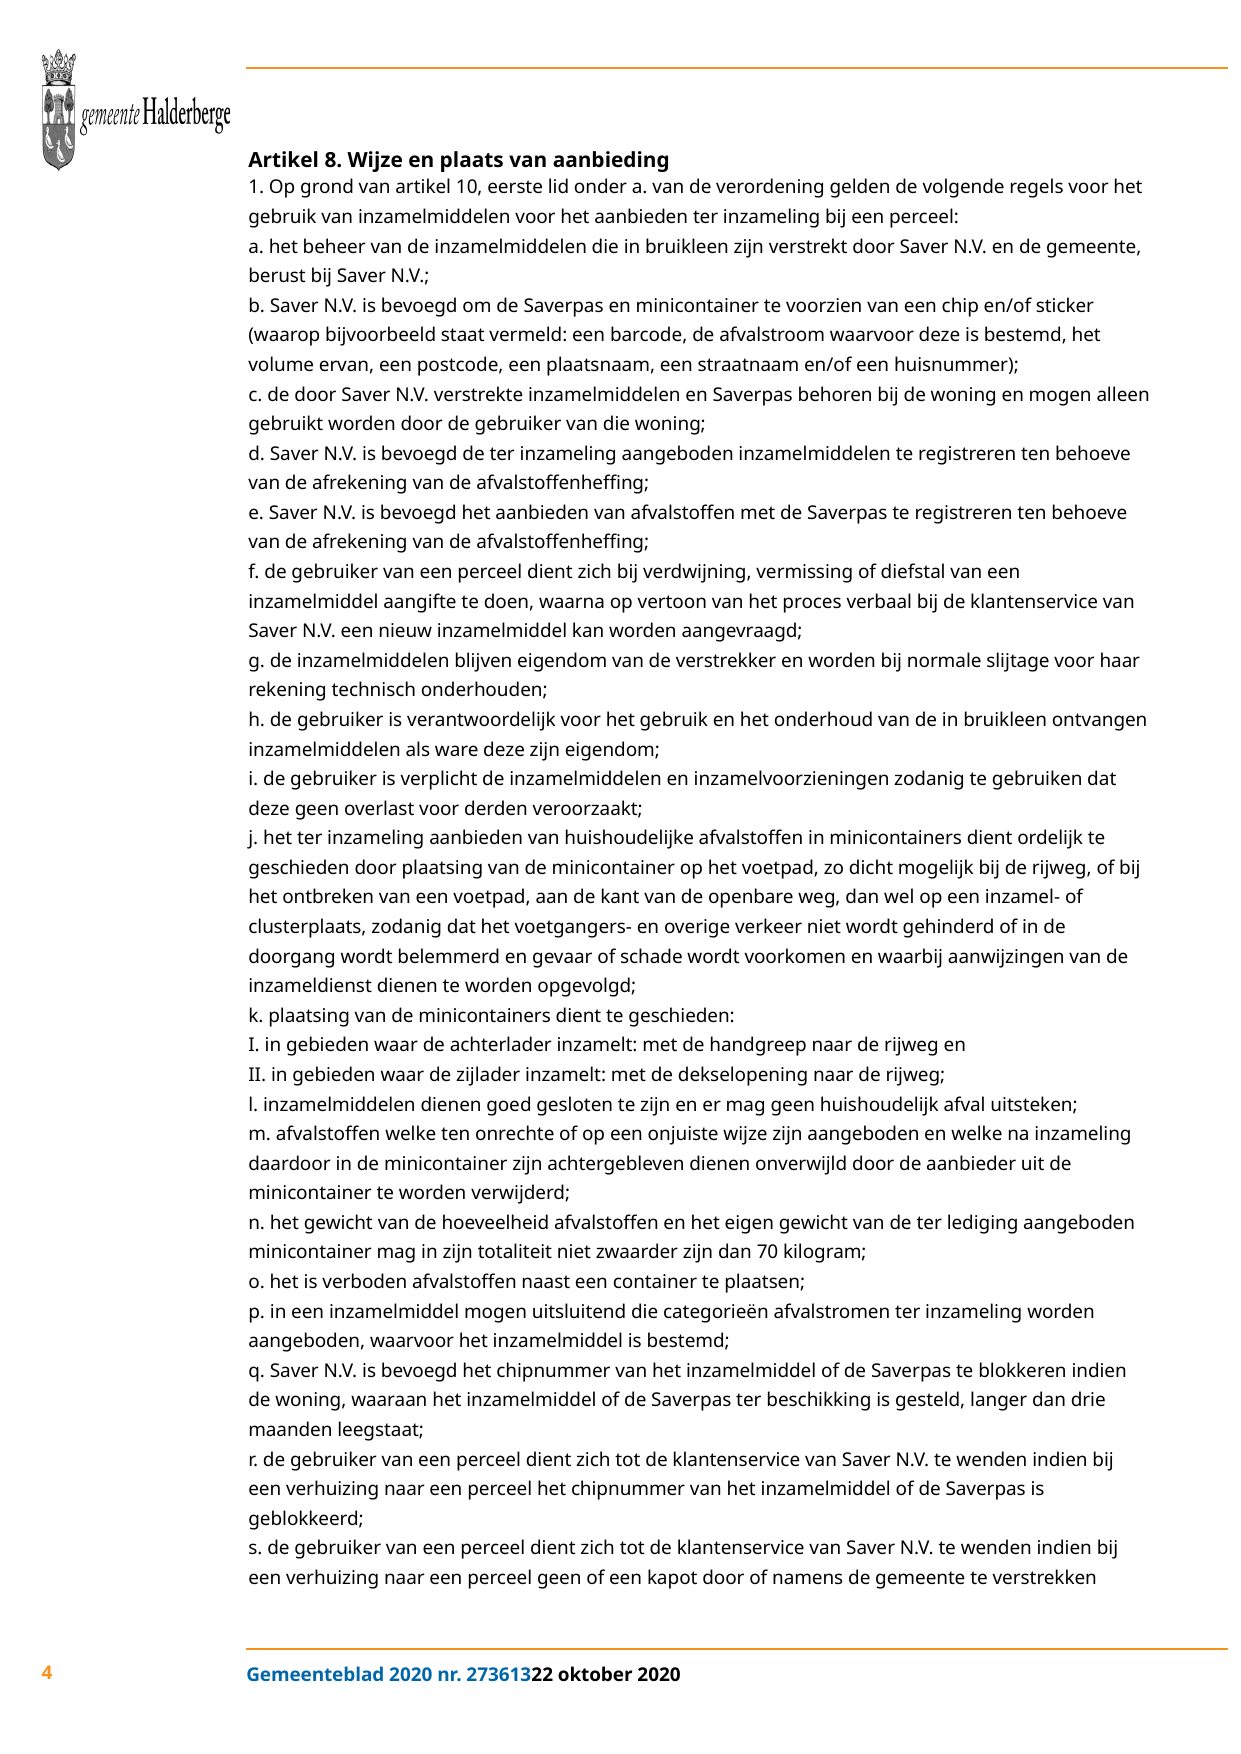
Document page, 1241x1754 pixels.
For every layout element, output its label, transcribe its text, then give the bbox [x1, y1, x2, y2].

text e. Saver N.V. is bevoegd het aanbieden van afvalstoffen met de Saverpas te registreren ten behoeve van de afrekening van de afvalstoffenheffing; [248, 499, 1152, 554]
text h. de gebruiker is verantwoordelijk voor het gebruik en het onderhoud van de in bruikleen ontvangen inzamelmiddelen als ware deze zijn eigendom; [248, 706, 1152, 761]
picture [41, 47, 231, 172]
text n. het gewicht van de hoeveelheid afvalstoffen en het eigen gewicht van de ter lediging aangeboden minicontainer mag in zijn totaliteit niet zwaarder zijn dan 70 kilogram; [248, 1209, 1152, 1264]
text q. Saver N.V. is bevoegd het chipnummer van het inzamelmiddel of de Saverpas te blokkeren indien de woning, waaraan het inzamelmiddel of de Saverpas ter beschikking is gesteld, langer dan drie maanden leegstaat; [248, 1357, 1152, 1442]
text f. de gebruiker van een perceel dient zich bij verdwijning, vermissing of diefstal van een inzamelmiddel aangifte te doen, waarna op vertoon van het proces verbaal bij de klantenservice van Saver N.V. een nieuw inzamelmiddel kan worden aangevraagd; [248, 558, 1152, 643]
text k. plaatsing van de minicontainers dient te geschieden: [248, 1002, 1152, 1028]
text o. het is verboden afvalstoffen naast een container te plaatsen; [248, 1268, 1152, 1294]
text j. het ter inzameling aanbieden van huishoudelijke afvalstoffen in minicontainers dient ordelijk te geschieden door plaatsing van de minicontainer op het voetpad, zo dicht mogelijk bij de rijweg, of bij het ontbreken van een voetpad, aan de kant van de openbare weg, dan wel op een inzamel- of clusterplaats, zodanig dat het voetgangers- en overige verkeer niet wordt gehinderd of in de doorgang wordt belemmerd en gevaar of schade wordt voorkomen en waarbij aanwijzingen van de inzameldienst dienen te worden opgevolgd; [248, 824, 1152, 998]
text Artikel 8. Wijze en plaats van aanbieding [248, 145, 1152, 174]
text c. de door Saver N.V. verstrekte inzamelmiddelen en Saverpas behoren bij de woning en mogen alleen gebruikt worden door de gebruiker van die woning; [248, 381, 1152, 436]
text g. de inzamelmiddelen blijven eigendom van de verstrekker en worden bij normale slijtage voor haar rekening technisch onderhouden; [248, 647, 1152, 702]
text I. in gebieden waar de achterlader inzamelt: met de handgreep naar de rijweg en [248, 1032, 1152, 1057]
text i. de gebruiker is verplicht de inzamelmiddelen en inzamelvoorzieningen zodanig te gebruiken dat deze geen overlast voor derden veroorzaakt; [248, 765, 1152, 821]
text p. in een inzamelmiddel mogen uitsluitend die categorieën afvalstromen ter inzameling worden aangeboden, waarvoor het inzamelmiddel is bestemd; [248, 1298, 1152, 1353]
text a. het beheer van de inzamelmiddelen die in bruikleen zijn verstrekt door Saver N.V. en de gemeente, berust bij Saver N.V.; [248, 233, 1152, 288]
text d. Saver N.V. is bevoegd de ter inzameling aangeboden inzamelmiddelen te registreren ten behoeve van de afrekening van de afvalstoffenheffing; [248, 440, 1152, 495]
text m. afvalstoffen welke ten onrechte of op een onjuiste wijze zijn aangeboden en welke na inzameling daardoor in de minicontainer zijn achtergebleven dienen onverwijld door de aanbieder uit de minicontainer te worden verwijderd; [248, 1120, 1152, 1205]
text b. Saver N.V. is bevoegd om de Saverpas en minicontainer te voorzien van een chip en/of sticker (waarop bijvoorbeeld staat vermeld: een barcode, de afvalstroom waarvoor deze is bestemd, het volume ervan, een postcode, een plaatsnaam, een straatnaam en/of een huisnummer); [248, 292, 1152, 377]
text 1. Op grond van artikel 10, eerste lid onder a. van de verordening gelden de volgende regels voor het gebruik van inzamelmiddelen voor het aanbieden ter inzameling bij een perceel: [248, 174, 1152, 229]
text l. inzamelmiddelen dienen goed gesloten te zijn en er mag geen huishoudelijk afval uitsteken; [248, 1091, 1152, 1116]
text II. in gebieden waar de zijlader inzamelt: met de dekselopening naar de rijweg; [248, 1061, 1152, 1087]
text s. de gebruiker van een perceel dient zich tot de klantenservice van Saver N.V. te wenden indien bij een verhuizing naar een perceel geen of een kapot door of namens de gemeente te verstrekken [248, 1534, 1152, 1590]
text r. de gebruiker van een perceel dient zich tot de klantenservice van Saver N.V. te wenden indien bij een verhuizing naar een perceel het chipnummer van het inzamelmiddel of de Saverpas is geblokkeerd; [248, 1446, 1152, 1531]
